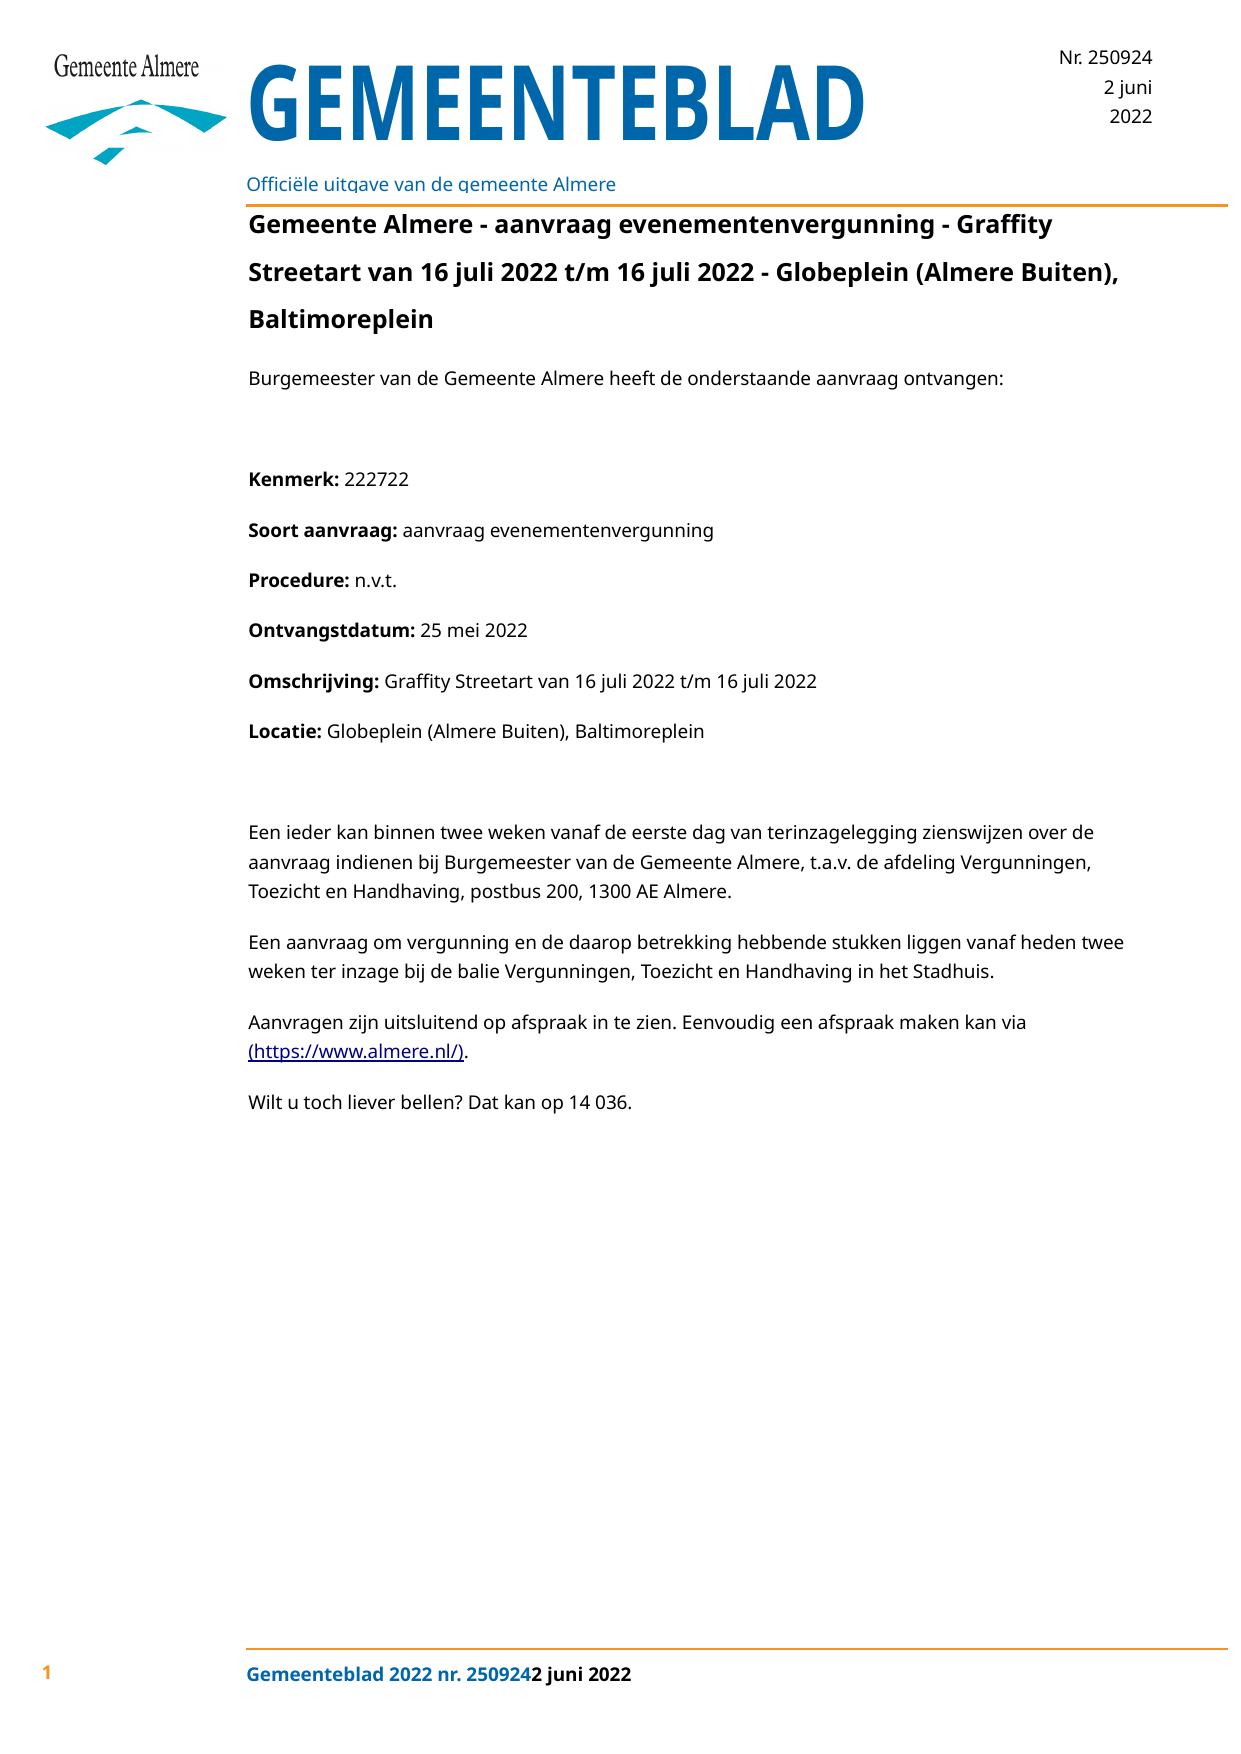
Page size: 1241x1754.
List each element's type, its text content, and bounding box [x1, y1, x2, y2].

text Locatie: Globeplein (Almere Buiten), Baltimoreplein [248, 718, 1152, 744]
text Kenmerk: 222722 [248, 466, 1152, 492]
text Omschrijving: Graffity Streetart van 16 juli 2022 t/m 16 juli 2022 [248, 668, 1152, 694]
text Burgemeester van de Gemeente Almere heeft de onderstaande aanvraag ontvangen: [248, 366, 1152, 391]
text Een aanvraag om vergunning en de daarop betrekking hebbende stukken liggen vanaf heden twee weken ter inzage bij de balie Vergunningen, Toezicht en Handhaving in het Stadhuis. [248, 929, 1152, 984]
text Procedure: n.v.t. [248, 567, 1152, 593]
text Gemeente Almere - aanvraag evenementenvergunning - Graffity Streetart van 16 juli 2022 t/m 16 juli 2022 - Globeplein (Almere Buiten), Baltimoreplein [248, 207, 1152, 336]
text Aanvragen zijn uitsluitend op afspraak in te zien. Eenvoudig een afspraak maken kan via (https://www.almere.nl/). [248, 1009, 1152, 1064]
text Soort aanvraag: aanvraag evenementenvergunning [248, 517, 1152, 542]
text Een ieder kan binnen twee weken vanaf de eerste dag van terinzagelegging zienswijzen over de aanvraag indienen bij Burgemeester van de Gemeente Almere, t.a.v. de afdeling Vergunningen, Toezicht en Handhaving, postbus 200, 1300 AE Almere. [248, 819, 1152, 904]
text Wilt u toch liever bellen? Dat kan op 14 036. [248, 1089, 1152, 1114]
picture [41, 47, 231, 172]
text Ontvangstdatum: 25 mei 2022 [248, 618, 1152, 643]
